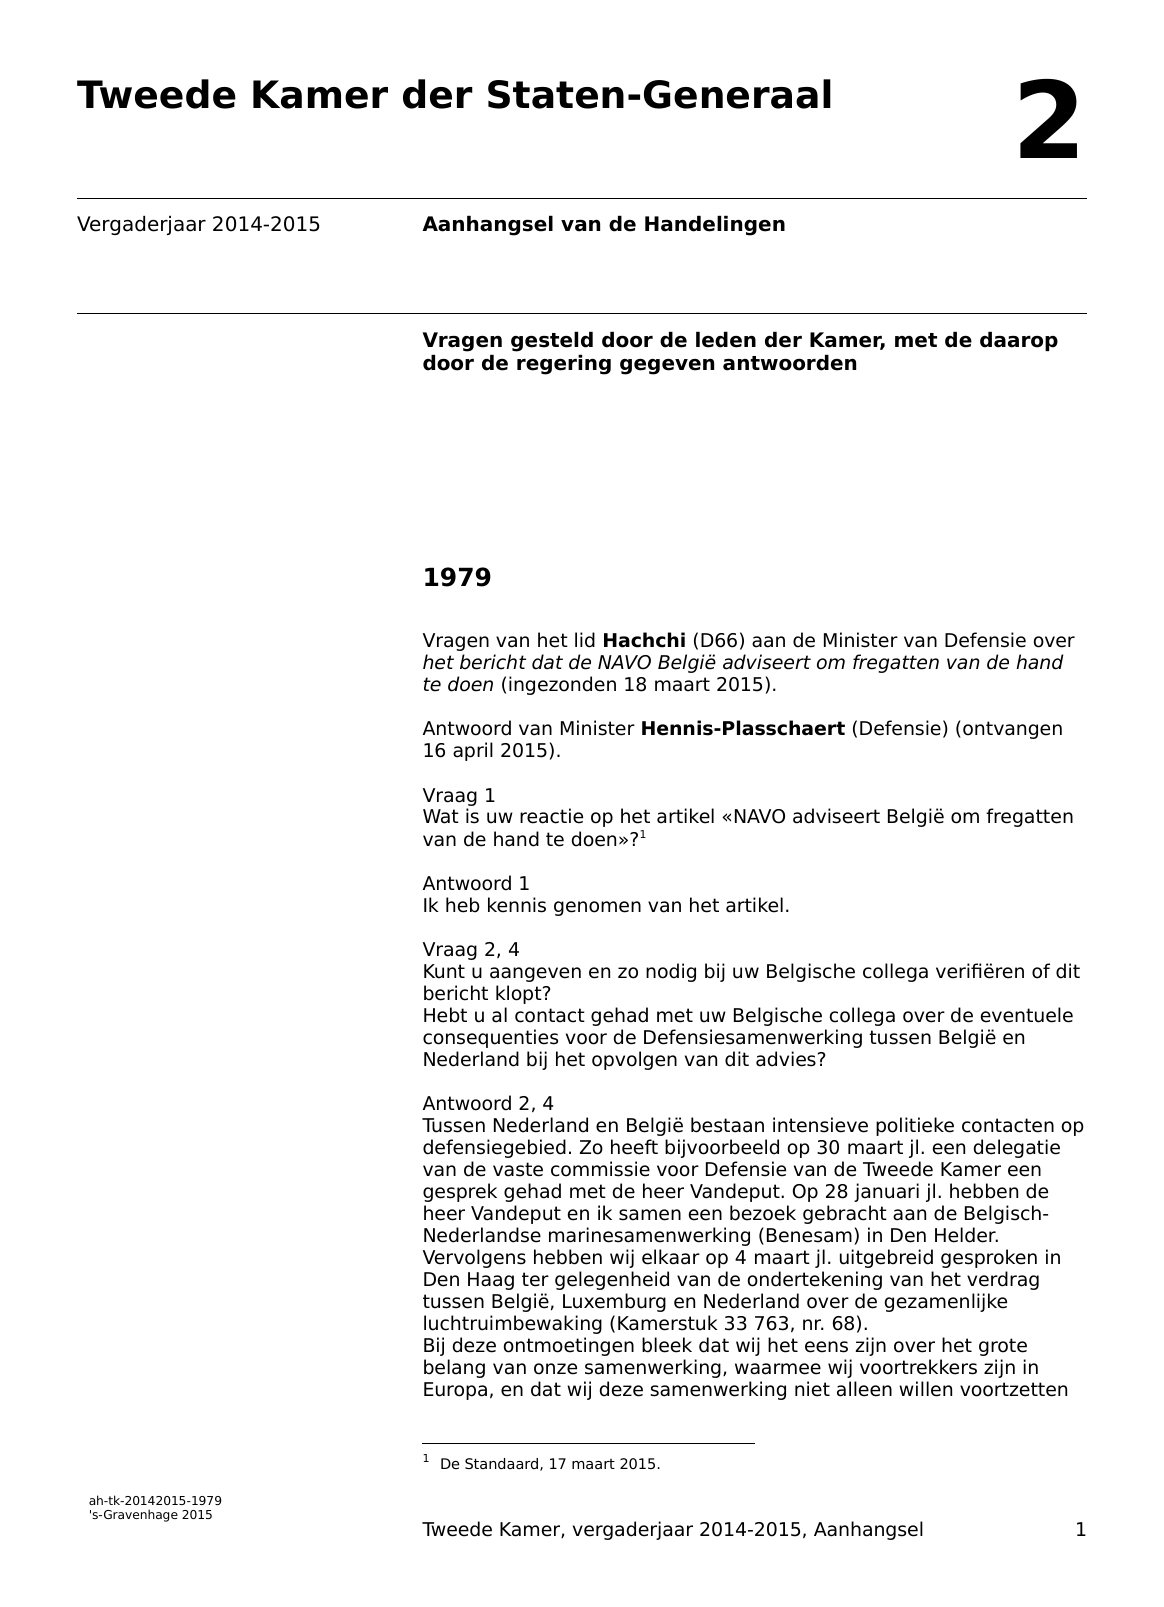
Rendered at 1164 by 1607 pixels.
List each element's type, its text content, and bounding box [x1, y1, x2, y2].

text Wat is uw reactie op het artikel «NAVO adviseert België om fregatten van de hand te doen»? [422, 806, 1087, 850]
text De Standaard, 17 maart 2015. [422, 1452, 1087, 1474]
text ah-tk-20142015-1979 [88, 1494, 323, 1508]
table_cell Aanhangsel van de Handelingen [422, 199, 1087, 313]
table_cell Vergaderjaar 2014-2015 [77, 199, 422, 313]
text Antwoord van Minister Hennis-Plasschaert (Defensie) (ontvangen 16 april 2015). [422, 718, 1087, 762]
table_header 2 [886, 59, 1087, 198]
text Vraag 1 [422, 784, 1087, 806]
text Bij deze ontmoetingen bleek dat wij het eens zijn over het grote belang van onze samenwerking, waarmee wij voortrekkers zijn in Europa, en dat wij deze samenwerking niet alleen willen voortzetten [422, 1334, 1087, 1401]
text Hebt u al contact gehad met uw Belgische collega over de eventuele consequenties voor de Defensiesamenwerking tussen België en Nederland bij het opvolgen van dit advies? [422, 1005, 1087, 1071]
text 1979 [422, 563, 1087, 592]
text Kunt u aangeven en zo nodig bij uw Belgische collega verifiëren of dit bericht klopt? [422, 961, 1087, 1005]
table_header Tweede Kamer der Staten-Generaal [77, 59, 886, 198]
text Vraag 2, 4 [422, 939, 1087, 961]
text Vragen van het lid Hachchi (D66) aan de Minister van Defensie over het bericht dat de NAVO België adviseert om fregatten van de hand te doen (ingezonden 18 maart 2015). [422, 630, 1087, 696]
text Ik heb kennis genomen van het artikel. [422, 894, 1087, 917]
text 's-Gravenhage 2015 [88, 1508, 323, 1522]
text Antwoord 2, 4 [422, 1093, 1087, 1115]
text Tussen Nederland en België bestaan intensieve politieke contacten op defensiegebied. Zo heeft bijvoorbeeld op 30 maart jl. een delegatie van de vaste commissie voor Defensie van de Tweede Kamer een gesprek gehad met de heer Vandeput. Op 28 januari jl. hebben de heer Vandeput en ik samen een bezoek gebracht aan de Belgisch-Nederlandse marinesamenwerking (Benesam) in Den Helder. Vervolgens hebben wij elkaar op 4 maart jl. uitgebreid gesproken in Den Haag ter gelegenheid van de ondertekening van het verdrag tussen België, Luxemburg en Nederland over de gezamenlijke luchtruimbewaking (Kamerstuk 33 763, nr. 68). [422, 1115, 1087, 1334]
table_cell Vragen gesteld door de leden der Kamer, met de daarop door de regering gegeven antwoorden [422, 314, 1087, 375]
table_cell [77, 314, 422, 375]
text Antwoord 1 [422, 873, 1087, 894]
